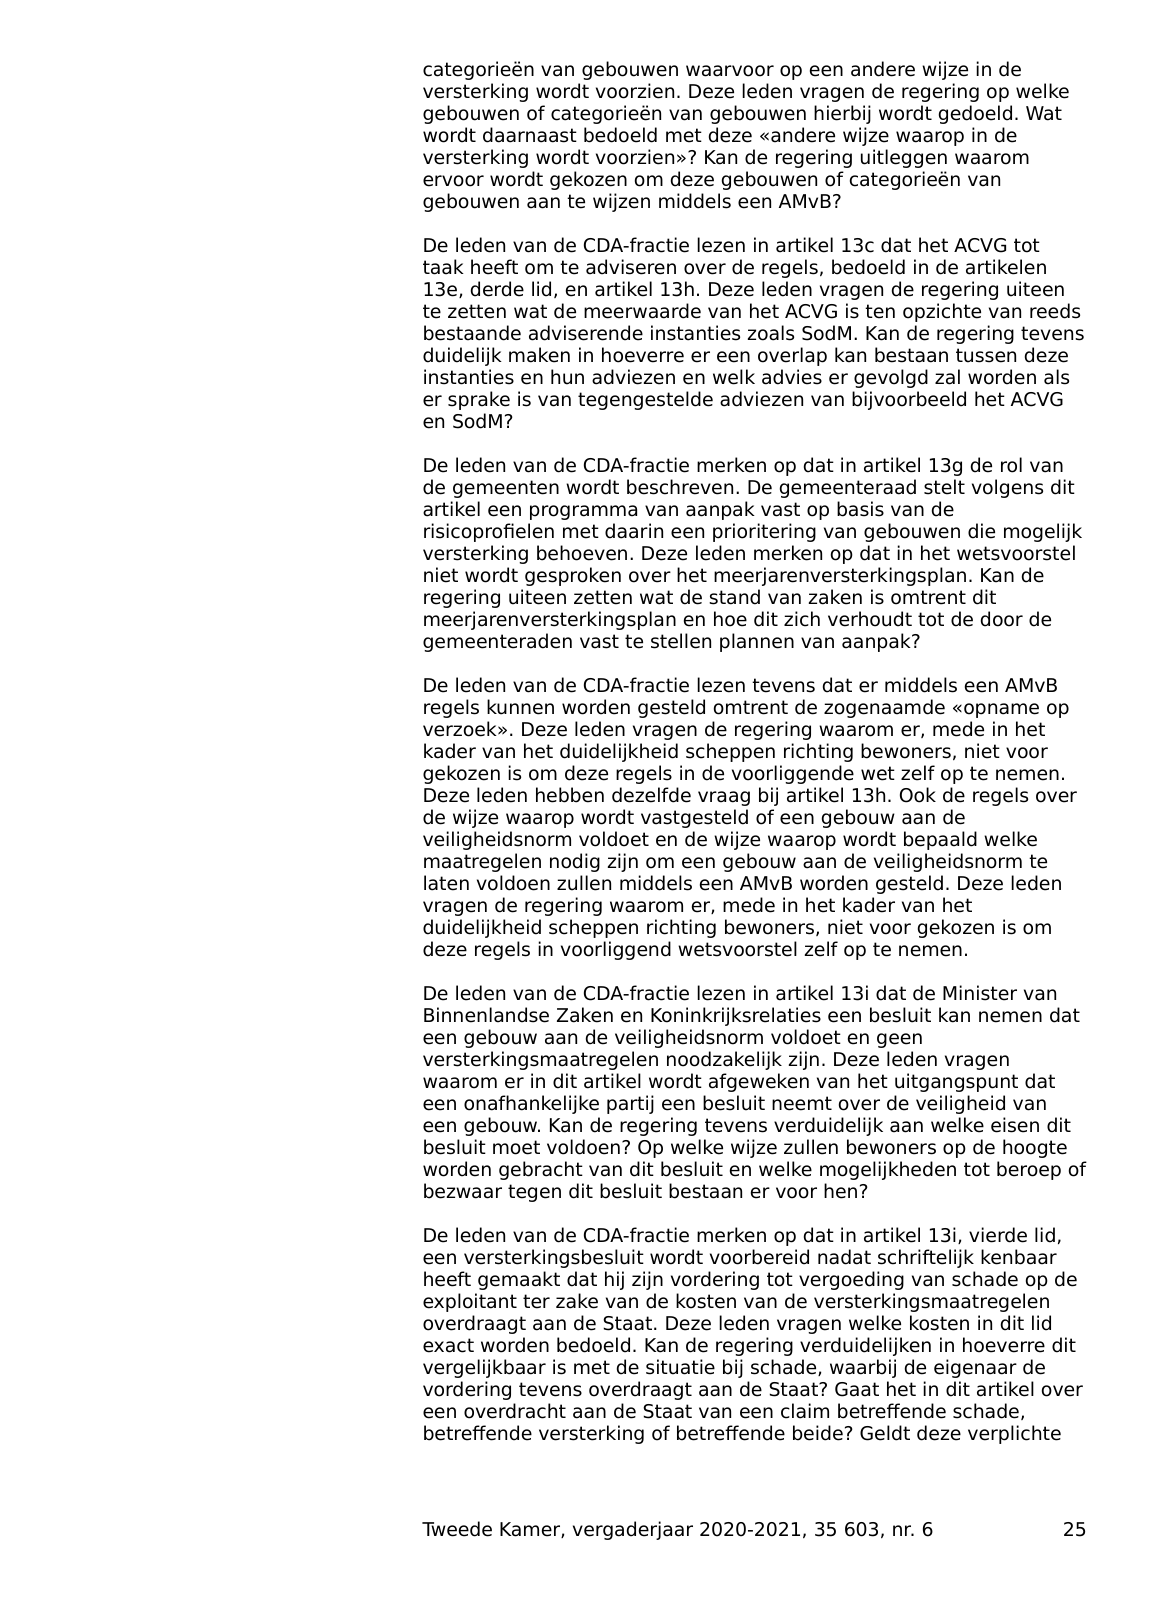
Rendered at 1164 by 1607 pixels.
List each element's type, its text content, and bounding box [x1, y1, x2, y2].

text categorieën van gebouwen waarvoor op een andere wijze in de versterking wordt voorzien. Deze leden vragen de regering op welke gebouwen of categorieën van gebouwen hierbij wordt gedoeld. Wat wordt daarnaast bedoeld met deze «andere wijze waarop in de versterking wordt voorzien»? Kan de regering uitleggen waarom ervoor wordt gekozen om deze gebouwen of categorieën van gebouwen aan te wijzen middels een AMvB? [422, 59, 1087, 213]
text De leden van de CDA-fractie lezen tevens dat er middels een AMvB regels kunnen worden gesteld omtrent de zogenaamde «opname op verzoek». Deze leden vragen de regering waarom er, mede in het kader van het duidelijkheid scheppen richting bewoners, niet voor gekozen is om deze regels in de voorliggende wet zelf op te nemen. Deze leden hebben dezelfde vraag bij artikel 13h. Ook de regels over de wijze waarop wordt vastgesteld of een gebouw aan de veiligheidsnorm voldoet en de wijze waarop wordt bepaald welke maatregelen nodig zijn om een gebouw aan de veiligheidsnorm te laten voldoen zullen middels een AMvB worden gesteld. Deze leden vragen de regering waarom er, mede in het kader van het duidelijkheid scheppen richting bewoners, niet voor gekozen is om deze regels in voorliggend wetsvoorstel zelf op te nemen. [422, 675, 1087, 961]
text De leden van de CDA-fractie merken op dat in artikel 13i, vierde lid, een versterkingsbesluit wordt voorbereid nadat schriftelijk kenbaar heeft gemaakt dat hij zijn vordering tot vergoeding van schade op de exploitant ter zake van de kosten van de versterkingsmaatregelen overdraagt aan de Staat. Deze leden vragen welke kosten in dit lid exact worden bedoeld. Kan de regering verduidelijken in hoeverre dit vergelijkbaar is met de situatie bij schade, waarbij de eigenaar de vordering tevens overdraagt aan de Staat? Gaat het in dit artikel over een overdracht aan de Staat van een claim betreffende schade, betreffende versterking of betreffende beide? Geldt deze verplichte [422, 1225, 1087, 1445]
text De leden van de CDA-fractie merken op dat in artikel 13g de rol van de gemeenten wordt beschreven. De gemeenteraad stelt volgens dit artikel een programma van aanpak vast op basis van de risicoprofielen met daarin een prioritering van gebouwen die mogelijk versterking behoeven. Deze leden merken op dat in het wetsvoorstel niet wordt gesproken over het meerjarenversterkingsplan. Kan de regering uiteen zetten wat de stand van zaken is omtrent dit meerjarenversterkingsplan en hoe dit zich verhoudt tot de door de gemeenteraden vast te stellen plannen van aanpak? [422, 455, 1087, 653]
text De leden van de CDA-fractie lezen in artikel 13c dat het ACVG tot taak heeft om te adviseren over de regels, bedoeld in de artikelen 13e, derde lid, en artikel 13h. Deze leden vragen de regering uiteen te zetten wat de meerwaarde van het ACVG is ten opzichte van reeds bestaande adviserende instanties zoals SodM. Kan de regering tevens duidelijk maken in hoeverre er een overlap kan bestaan tussen deze instanties en hun adviezen en welk advies er gevolgd zal worden als er sprake is van tegengestelde adviezen van bijvoorbeeld het ACVG en SodM? [422, 235, 1087, 433]
text De leden van de CDA-fractie lezen in artikel 13i dat de Minister van Binnenlandse Zaken en Koninkrijksrelaties een besluit kan nemen dat een gebouw aan de veiligheidsnorm voldoet en geen versterkingsmaatregelen noodzakelijk zijn. Deze leden vragen waarom er in dit artikel wordt afgeweken van het uitgangspunt dat een onafhankelijke partij een besluit neemt over de veiligheid van een gebouw. Kan de regering tevens verduidelijk aan welke eisen dit besluit moet voldoen? Op welke wijze zullen bewoners op de hoogte worden gebracht van dit besluit en welke mogelijkheden tot beroep of bezwaar tegen dit besluit bestaan er voor hen? [422, 983, 1087, 1203]
